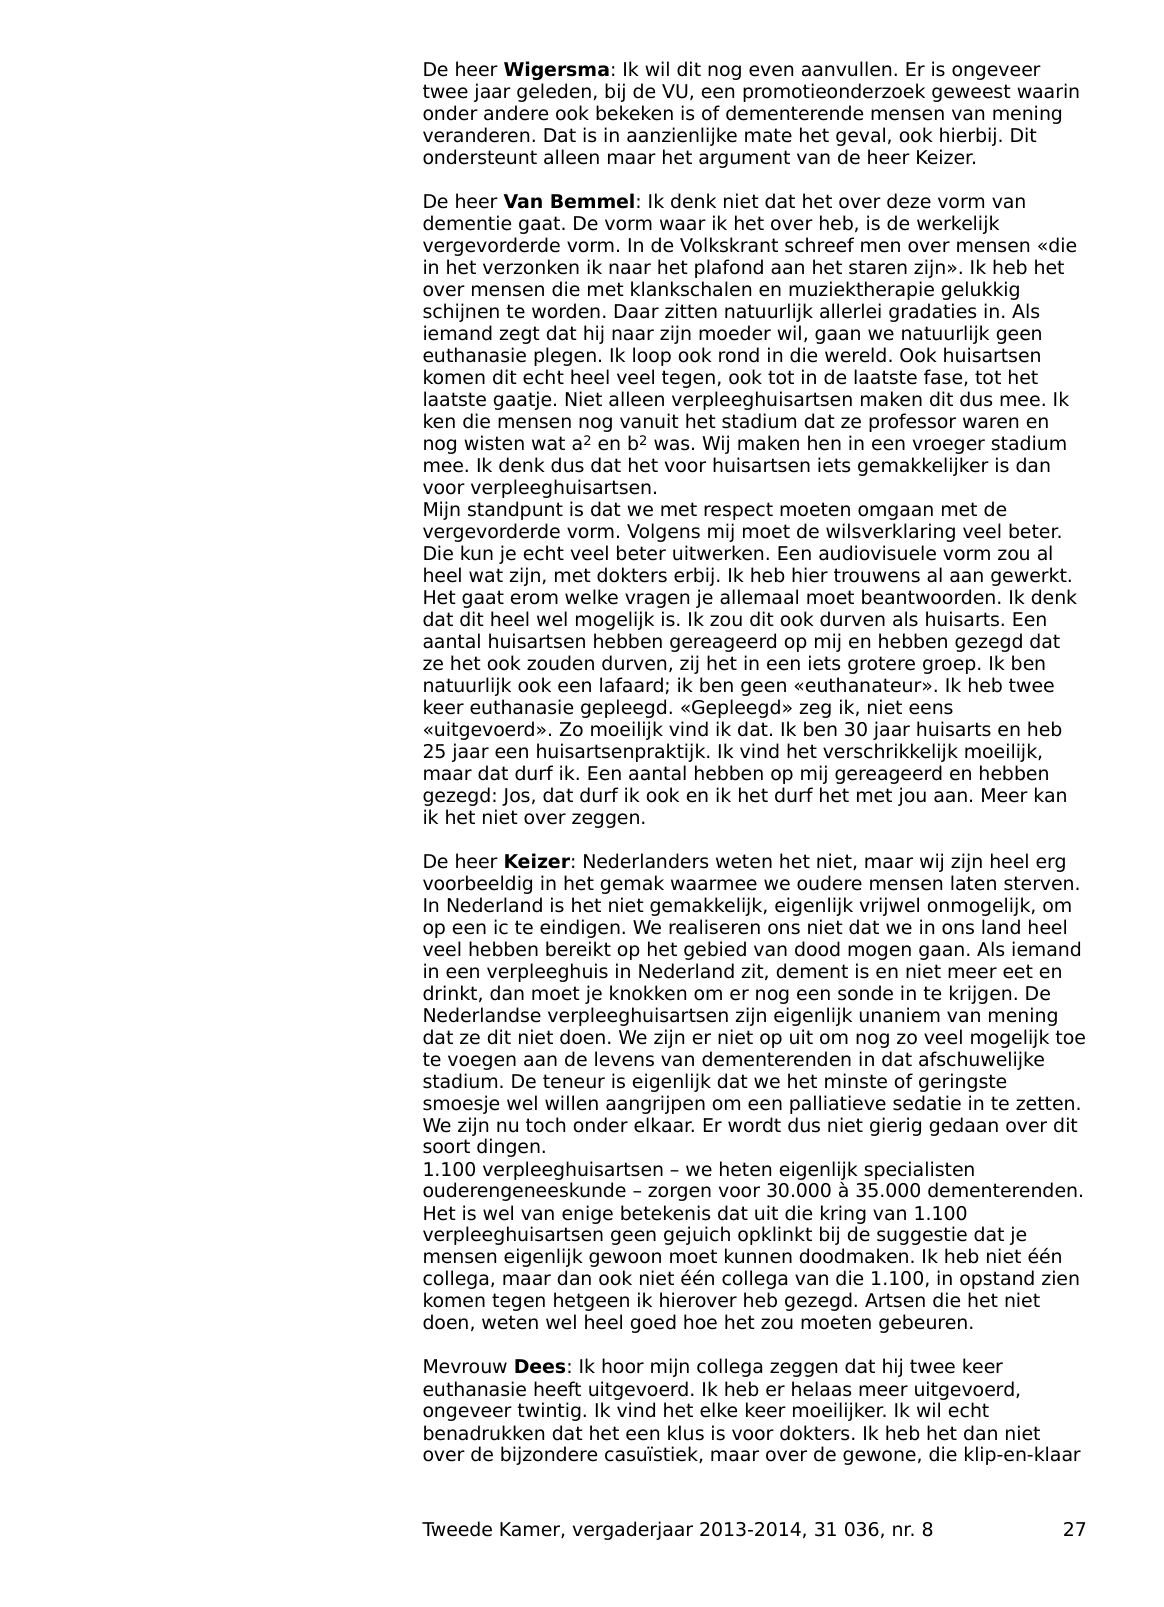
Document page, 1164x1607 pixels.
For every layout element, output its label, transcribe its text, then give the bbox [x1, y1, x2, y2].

text De heer Wigersma: Ik wil dit nog even aanvullen. Er is ongeveer twee jaar geleden, bij de VU, een promotieonderzoek geweest waarin onder andere ook bekeken is of dementerende mensen van mening veranderen. Dat is in aanzienlijke mate het geval, ook hierbij. Dit ondersteunt alleen maar het argument van de heer Keizer. [422, 59, 1087, 169]
text De heer Keizer: Nederlanders weten het niet, maar wij zijn heel erg voorbeeldig in het gemak waarmee we oudere mensen laten sterven. In Nederland is het niet gemakkelijk, eigenlijk vrijwel onmogelijk, om op een ic te eindigen. We realiseren ons niet dat we in ons land heel veel hebben bereikt op het gebied van dood mogen gaan. Als iemand in een verpleeghuis in Nederland zit, dement is en niet meer eet en drinkt, dan moet je knokken om er nog een sonde in te krijgen. De Nederlandse verpleeghuisartsen zijn eigenlijk unaniem van mening dat ze dit niet doen. We zijn er niet op uit om nog zo veel mogelijk toe te voegen aan de levens van dementerenden in dat afschuwelijke stadium. De teneur is eigenlijk dat we het minste of geringste smoesje wel willen aangrijpen om een palliatieve sedatie in te zetten. We zijn nu toch onder elkaar. Er wordt dus niet gierig gedaan over dit soort dingen. [422, 851, 1087, 1158]
text Mevrouw Dees: Ik hoor mijn collega zeggen dat hij twee keer euthanasie heeft uitgevoerd. Ik heb er helaas meer uitgevoerd, ongeveer twintig. Ik vind het elke keer moeilijker. Ik wil echt benadrukken dat het een klus is voor dokters. Ik heb het dan niet over de bijzondere casuïstiek, maar over de gewone, die klip-en-klaar [422, 1356, 1087, 1466]
text 1.100 verpleeghuisartsen – we heten eigenlijk specialisten ouderengeneeskunde – zorgen voor 30.000 à 35.000 dementerenden. Het is wel van enige betekenis dat uit die kring van 1.100 verpleeghuisartsen geen gejuich opklinkt bij de suggestie dat je mensen eigenlijk gewoon moet kunnen doodmaken. Ik heb niet één collega, maar dan ook niet één collega van die 1.100, in opstand zien komen tegen hetgeen ik hierover heb gezegd. Artsen die het niet doen, weten wel heel goed hoe het zou moeten gebeuren. [422, 1158, 1087, 1334]
text De heer Van Bemmel: Ik denk niet dat het over deze vorm van dementie gaat. De vorm waar ik het over heb, is de werkelijk vergevorderde vorm. In de Volkskrant schreef men over mensen «die in het verzonken ik naar het plafond aan het staren zijn». Ik heb het over mensen die met klankschalen en muziektherapie gelukkig schijnen te worden. Daar zitten natuurlijk allerlei gradaties in. Als iemand zegt dat hij naar zijn moeder wil, gaan we natuurlijk geen euthanasie plegen. Ik loop ook rond in die wereld. Ook huisartsen komen dit echt heel veel tegen, ook tot in de laatste fase, tot het laatste gaatje. Niet alleen verpleeghuisartsen maken dit dus mee. Ik ken die mensen nog vanuit het stadium dat ze professor waren en nog wisten wat a2 en b2 was. Wij maken hen in een vroeger stadium mee. Ik denk dus dat het voor huisartsen iets gemakkelijker is dan voor verpleeghuisartsen. [422, 191, 1087, 499]
text Mijn standpunt is dat we met respect moeten omgaan met de vergevorderde vorm. Volgens mij moet de wilsverklaring veel beter. Die kun je echt veel beter uitwerken. Een audiovisuele vorm zou al heel wat zijn, met dokters erbij. Ik heb hier trouwens al aan gewerkt. Het gaat erom welke vragen je allemaal moet beantwoorden. Ik denk dat dit heel wel mogelijk is. Ik zou dit ook durven als huisarts. Een aantal huisartsen hebben gereageerd op mij en hebben gezegd dat ze het ook zouden durven, zij het in een iets grotere groep. Ik ben natuurlijk ook een lafaard; ik ben geen «euthanateur». Ik heb twee keer euthanasie gepleegd. «Gepleegd» zeg ik, niet eens «uitgevoerd». Zo moeilijk vind ik dat. Ik ben 30 jaar huisarts en heb 25 jaar een huisartsenpraktijk. Ik vind het verschrikkelijk moeilijk, maar dat durf ik. Een aantal hebben op mij gereageerd en hebben gezegd: Jos, dat durf ik ook en ik het durf het met jou aan. Meer kan ik het niet over zeggen. [422, 499, 1087, 828]
